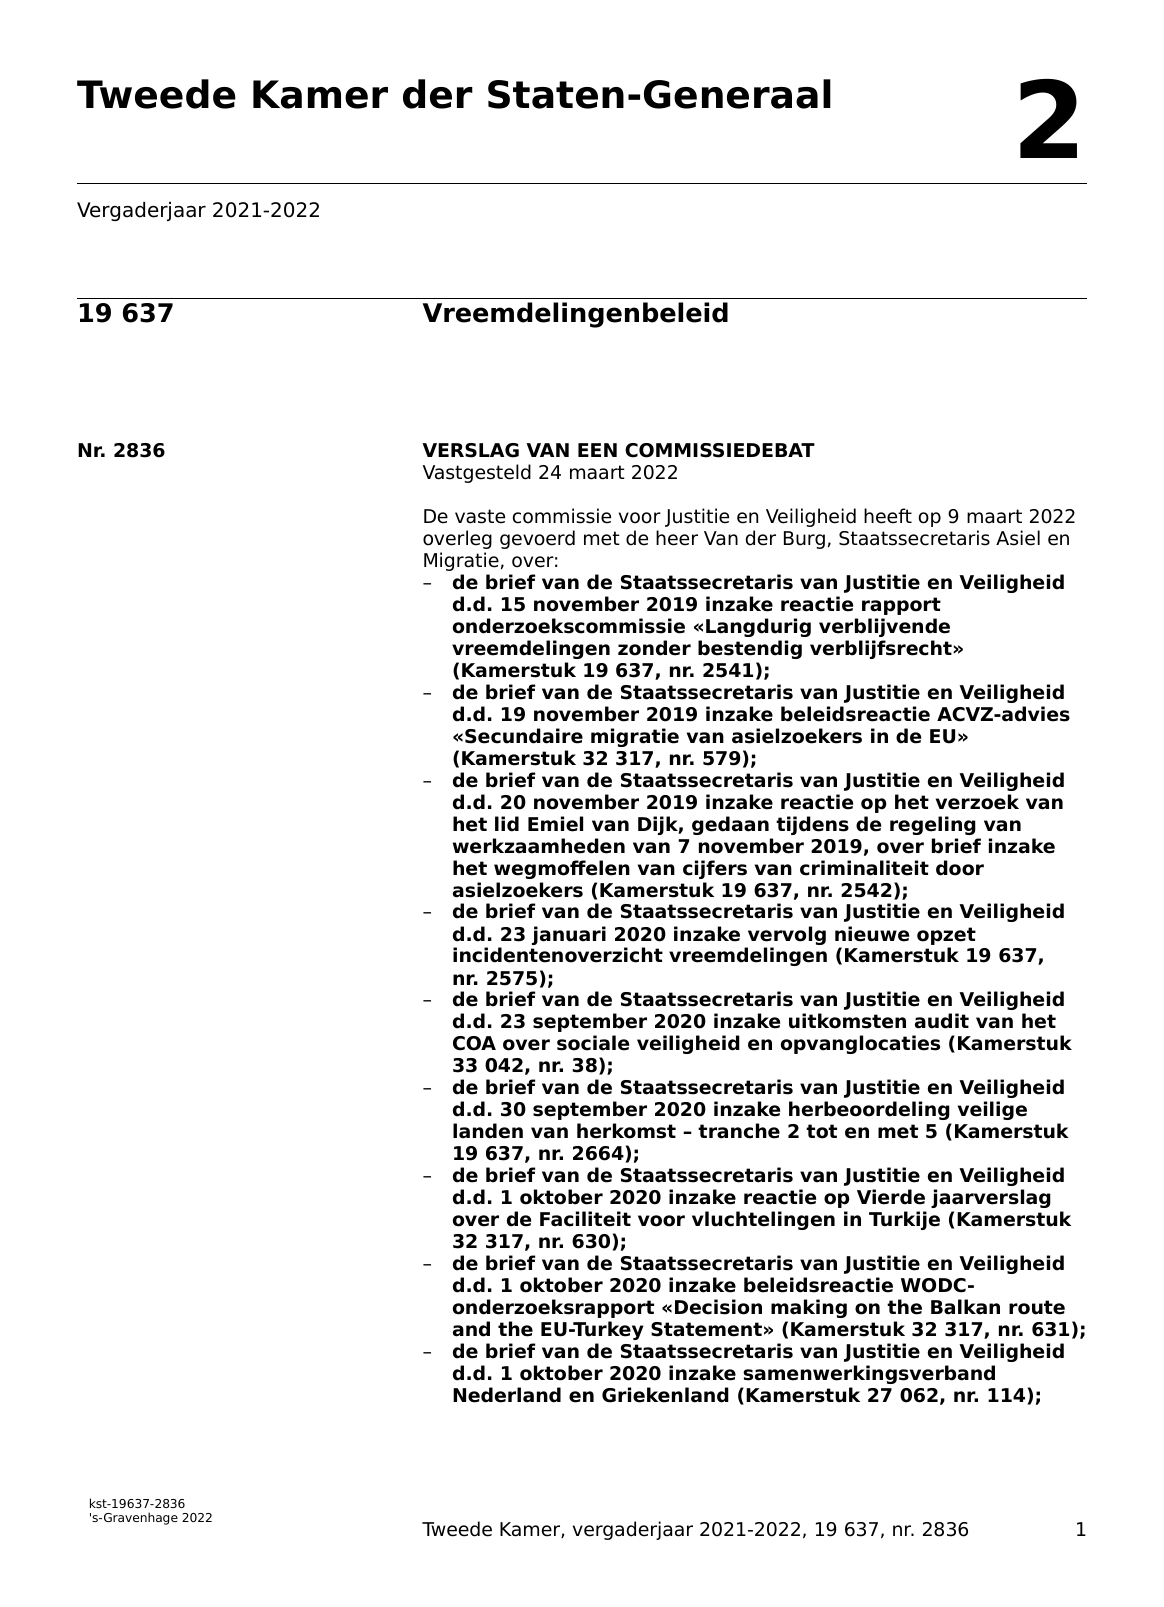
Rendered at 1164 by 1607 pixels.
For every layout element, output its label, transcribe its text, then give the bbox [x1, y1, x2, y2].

text Vastgesteld 24 maart 2022 [422, 462, 1087, 484]
table_header Tweede Kamer der Staten-Generaal [77, 59, 886, 183]
text – de brief van de Staatssecretaris van Justitie en Veiligheid d.d. 1 oktober 2020 inzake beleidsreactie WODC-onderzoeksrapport «Decision making on the Balkan route and the EU-Turkey Statement» (Kamerstuk 32 317, nr. 631); [422, 1253, 1087, 1341]
table_cell Vergaderjaar 2021-2022 [77, 184, 1087, 298]
text kst-19637-2836 [88, 1497, 323, 1511]
text De vaste commissie voor Justitie en Veiligheid heeft op 9 maart 2022 overleg gevoerd met de heer Van der Burg, Staatssecretaris Asiel en Migratie, over: [422, 506, 1087, 572]
text – de brief van de Staatssecretaris van Justitie en Veiligheid d.d. 1 oktober 2020 inzake samenwerkingsverband Nederland en Griekenland (Kamerstuk 27 062, nr. 114); [422, 1341, 1087, 1407]
text – de brief van de Staatssecretaris van Justitie en Veiligheid d.d. 23 januari 2020 inzake vervolg nieuwe opzet incidentenoverzicht vreemdelingen (Kamerstuk 19 637, nr. 2575); [422, 901, 1087, 989]
text – de brief van de Staatssecretaris van Justitie en Veiligheid d.d. 1 oktober 2020 inzake reactie op Vierde jaarverslag over de Faciliteit voor vluchtelingen in Turkije (Kamerstuk 32 317, nr. 630); [422, 1165, 1087, 1253]
text 's-Gravenhage 2022 [88, 1511, 323, 1525]
text – de brief van de Staatssecretaris van Justitie en Veiligheid d.d. 15 november 2019 inzake reactie rapport onderzoekscommissie «Langdurig verblijvende vreemdelingen zonder bestendig verblijfsrecht» (Kamerstuk 19 637, nr. 2541); [422, 572, 1087, 682]
subtitle 19 637 Vreemdelingenbeleid [77, 299, 1087, 329]
text – de brief van de Staatssecretaris van Justitie en Veiligheid d.d. 23 september 2020 inzake uitkomsten audit van het COA over sociale veiligheid en opvanglocaties (Kamerstuk 33 042, nr. 38); [422, 989, 1087, 1077]
text – de brief van de Staatssecretaris van Justitie en Veiligheid d.d. 30 september 2020 inzake herbeoordeling veilige landen van herkomst – tranche 2 tot en met 5 (Kamerstuk 19 637, nr. 2664); [422, 1077, 1087, 1165]
subtitle Nr. 2836 VERSLAG VAN EEN COMMISSIEDEBAT [77, 440, 1087, 462]
text – de brief van de Staatssecretaris van Justitie en Veiligheid d.d. 19 november 2019 inzake beleidsreactie ACVZ-advies «Secundaire migratie van asielzoekers in de EU» (Kamerstuk 32 317, nr. 579); [422, 682, 1087, 769]
table_header 2 [886, 59, 1087, 183]
text – de brief van de Staatssecretaris van Justitie en Veiligheid d.d. 20 november 2019 inzake reactie op het verzoek van het lid Emiel van Dijk, gedaan tijdens de regeling van werkzaamheden van 7 november 2019, over brief inzake het wegmoffelen van cijfers van criminaliteit door asielzoekers (Kamerstuk 19 637, nr. 2542); [422, 769, 1087, 901]
